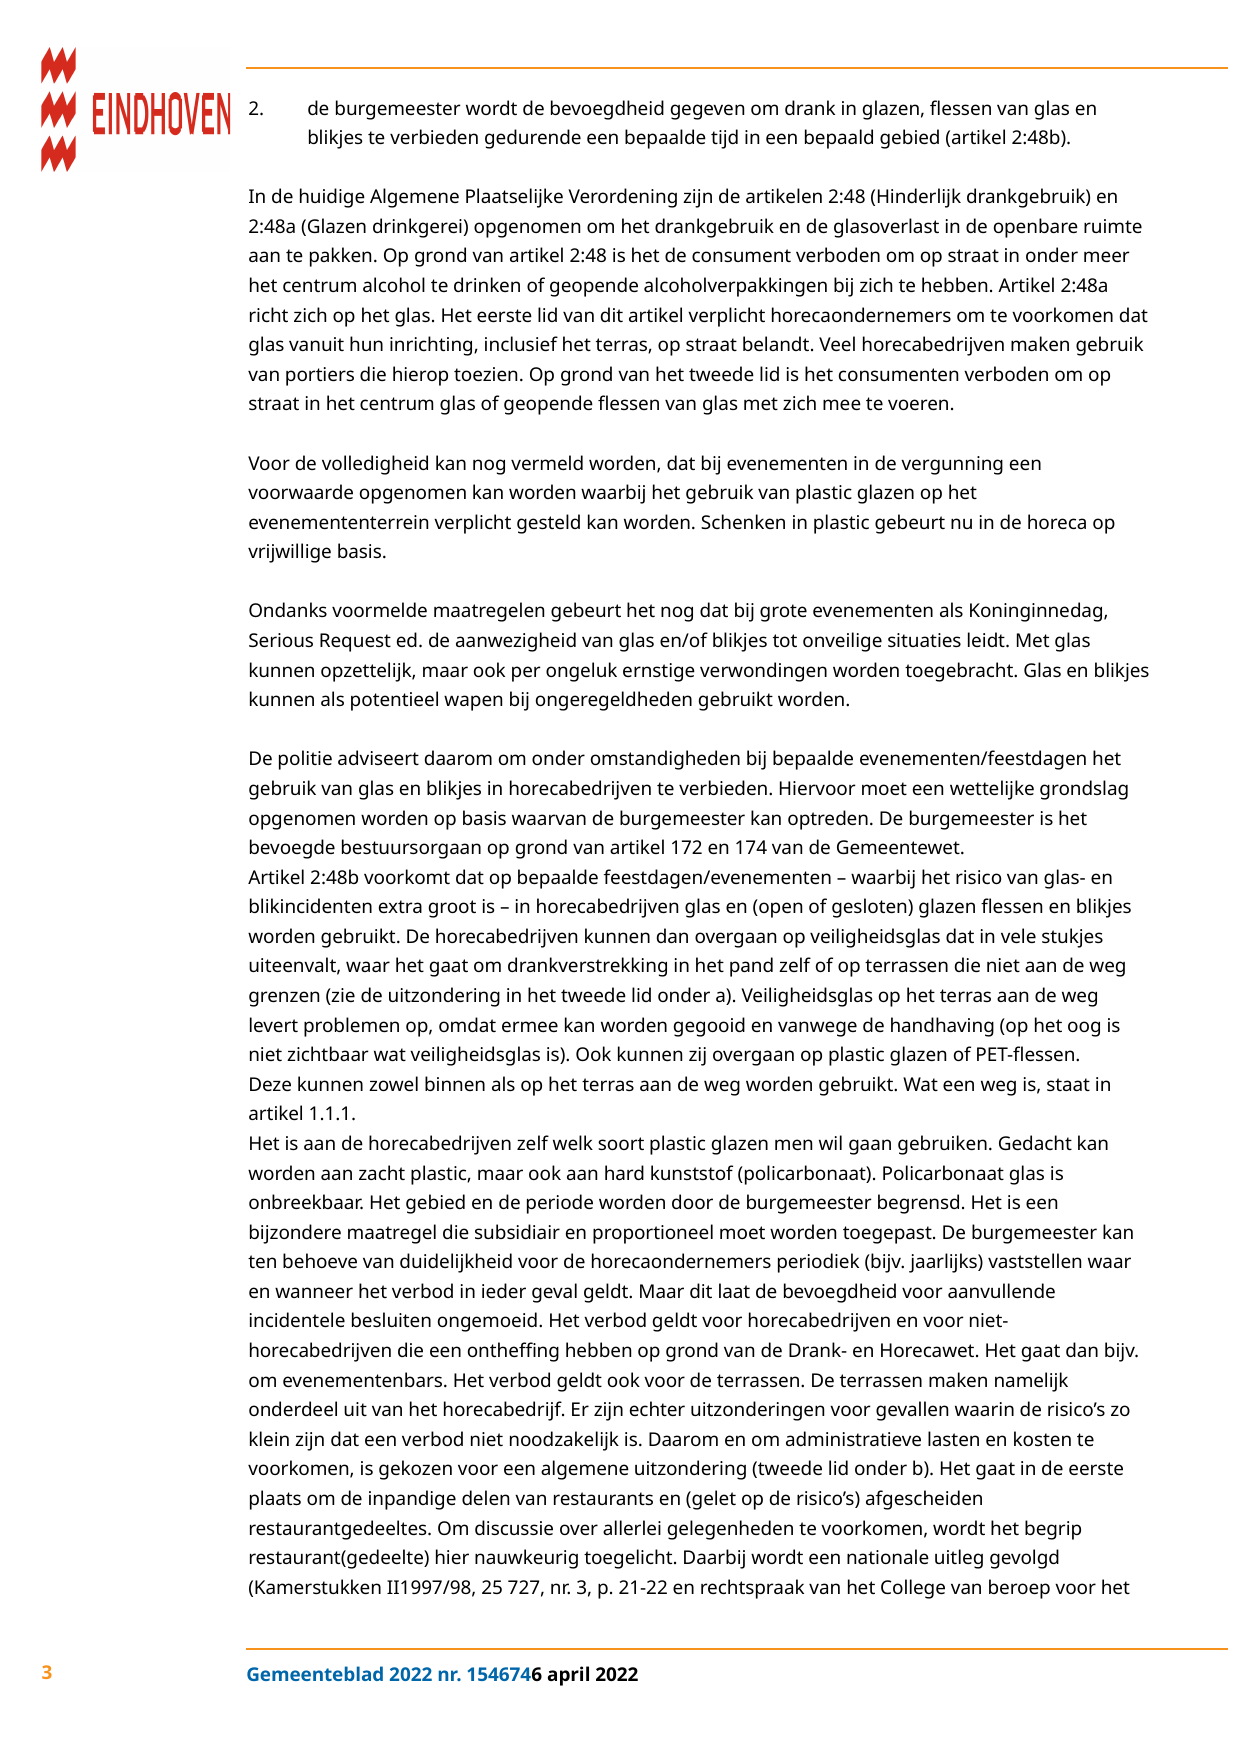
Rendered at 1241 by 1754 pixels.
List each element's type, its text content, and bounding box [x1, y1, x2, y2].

text In de huidige Algemene Plaatselijke Verordening zijn de artikelen 2:48 (Hinderlijk drankgebruik) en 2:48a (Glazen drinkgerei) opgenomen om het drankgebruik en de glasoverlast in de openbare ruimte aan te pakken. Op grond van artikel 2:48 is het de consument verboden om op straat in onder meer het centrum alcohol te drinken of geopende alcoholverpakkingen bij zich te hebben. Artikel 2:48a richt zich op het glas. Het eerste lid van dit artikel verplicht horecaondernemers om te voorkomen dat glas vanuit hun inrichting, inclusief het terras, op straat belandt. Veel horecabedrijven maken gebruik van portiers die hierop toezien. Op grond van het tweede lid is het consumenten verboden om op straat in het centrum glas of geopende flessen van glas met zich mee te voeren. [248, 183, 1152, 416]
text De politie adviseert daarom om onder omstandigheden bij bepaalde evenementen/feestdagen het gebruik van glas en blikjes in horecabedrijven te verbieden. Hiervoor moet een wettelijke grondslag opgenomen worden op basis waarvan de burgemeester kan optreden. De burgemeester is het bevoegde bestuursorgaan op grond van artikel 172 en 174 van de Gemeentewet. [248, 746, 1152, 860]
text Deze kunnen zowel binnen als op het terras aan de weg worden gebruikt. Wat een weg is, staat in artikel 1.1.1. [248, 1071, 1152, 1126]
picture [41, 47, 231, 172]
text Artikel 2:48b voorkomt dat op bepaalde feestdagen/evenementen – waarbij het risico van glas- en blikincidenten extra groot is – in horecabedrijven glas en (open of gesloten) glazen flessen en blikjes worden gebruikt. De horecabedrijven kunnen dan overgaan op veiligheidsglas dat in vele stukjes uiteenvalt, waar het gaat om drankverstrekking in het pand zelf of op terrassen die niet aan de weg grenzen (zie de uitzondering in het tweede lid onder a). Veiligheidsglas op het terras aan de weg levert problemen op, omdat ermee kan worden gegooid en vanwege de handhaving (op het oog is niet zichtbaar wat veiligheidsglas is). Ook kunnen zij overgaan op plastic glazen of PET-flessen. [248, 864, 1152, 1067]
text Ondanks voormelde maatregelen gebeurt het nog dat bij grote evenementen als Koninginnedag, Serious Request ed. de aanwezigheid van glas en/of blikjes tot onveilige situaties leidt. Met glas kunnen opzettelijk, maar ook per ongeluk ernstige verwondingen worden toegebracht. Glas en blikjes kunnen als potentieel wapen bij ongeregeldheden gebruikt worden. [248, 598, 1152, 712]
text Het is aan de horecabedrijven zelf welk soort plastic glazen men wil gaan gebruiken. Gedacht kan worden aan zacht plastic, maar ook aan hard kunststof (policarbonaat). Policarbonaat glas is onbreekbaar. Het gebied en de periode worden door de burgemeester begrensd. Het is een bijzondere maatregel die subsidiair en proportioneel moet worden toegepast. De burgemeester kan ten behoeve van duidelijkheid voor de horecaondernemers periodiek (bijv. jaarlijks) vaststellen waar en wanneer het verbod in ieder geval geldt. Maar dit laat de bevoegdheid voor aanvullende incidentele besluiten ongemoeid. Het verbod geldt voor horecabedrijven en voor niet-horecabedrijven die een ontheffing hebben op grond van de Drank- en Horecawet. Het gaat dan bijv. om evenementenbars. Het verbod geldt ook voor de terrassen. De terrassen maken namelijk onderdeel uit van het horecabedrijf. Er zijn echter uitzonderingen voor gevallen waarin de risico’s zo klein zijn dat een verbod niet noodzakelijk is. Daarom en om administratieve lasten en kosten te voorkomen, is gekozen voor een algemene uitzondering (tweede lid onder b). Het gaat in de eerste plaats om de inpandige delen van restaurants en (gelet op de risico’s) afgescheiden restaurantgedeeltes. Om discussie over allerlei gelegenheden te voorkomen, wordt het begrip restaurant(gedeelte) hier nauwkeurig toegelicht. Daarbij wordt een nationale uitleg gevolgd (Kamerstukken II1997/98, 25 727, nr. 3, p. 21-22 en rechtspraak van het College van beroep voor het [248, 1130, 1152, 1600]
list de burgemeester wordt de bevoegdheid gegeven om drank in glazen, flessen van glas en blikjes te verbieden gedurende een bepaalde tijd in een bepaald gebied (artikel 2:48b). [248, 95, 1152, 150]
text Voor de volledigheid kan nog vermeld worden, dat bij evenementen in de vergunning een voorwaarde opgenomen kan worden waarbij het gebruik van plastic glazen op het evenemententerrein verplicht gesteld kan worden. Schenken in plastic gebeurt nu in de horeca op vrijwillige basis. [248, 450, 1152, 564]
